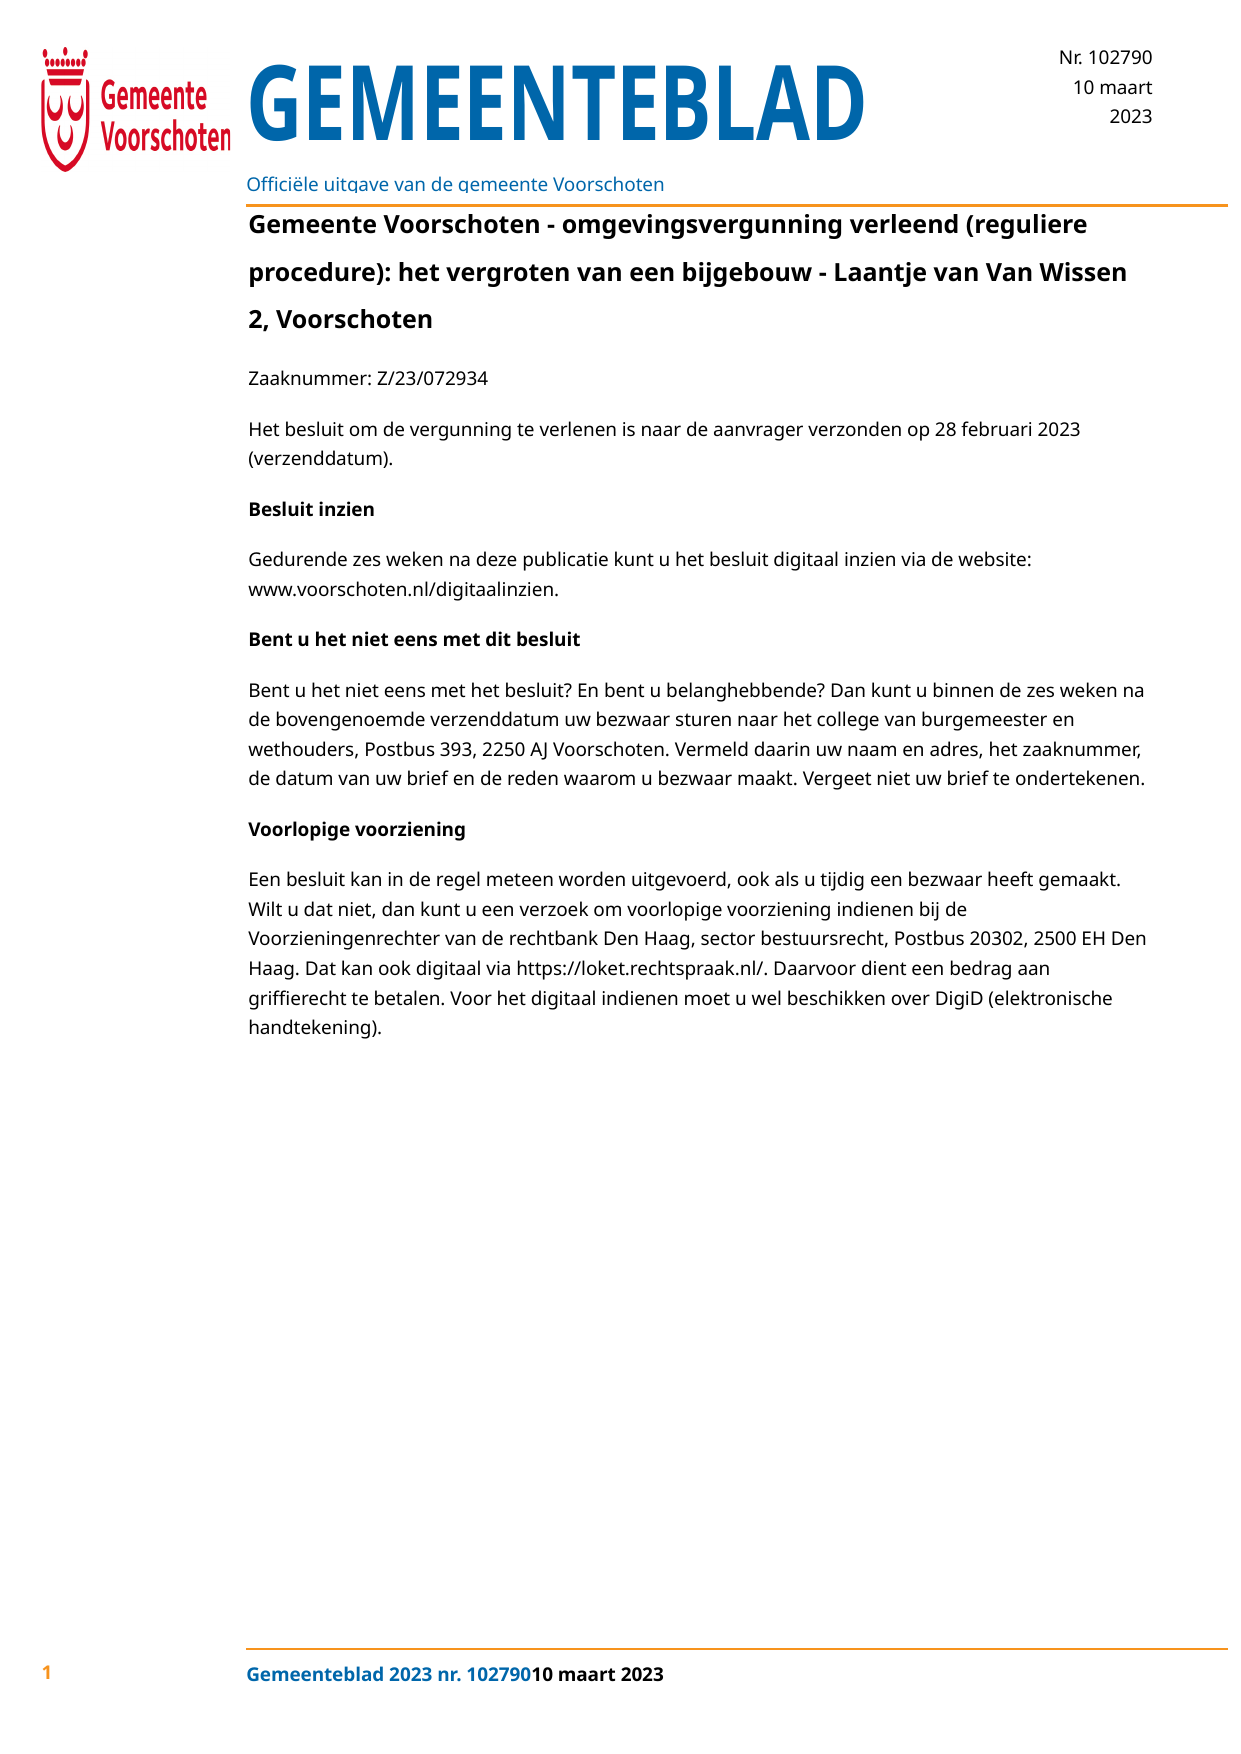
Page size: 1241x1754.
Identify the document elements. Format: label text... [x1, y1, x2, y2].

picture [41, 47, 231, 172]
text Een besluit kan in de regel meteen worden uitgevoerd, ook als u tijdig een bezwaar heeft gemaakt. Wilt u dat niet, dan kunt u een verzoek om voorlopige voorziening indienen bij de Voorzieningenrechter van de rechtbank Den Haag, sector bestuursrecht, Postbus 20302, 2500 EH Den Haag. Dat kan ook digitaal via https://loket.rechtspraak.nl/. Daarvoor dient een bedrag aan griffierecht te betalen. Voor het digitaal indienen moet u wel beschikken over DigiD (elektronische handtekening). [248, 866, 1152, 1040]
text Bent u het niet eens met dit besluit [248, 626, 1152, 652]
text Gemeente Voorschoten - omgevingsvergunning verleend (reguliere procedure): het vergroten van een bijgebouw - Laantje van Van Wissen 2, Voorschoten [248, 207, 1152, 336]
text Het besluit om de vergunning te verlenen is naar de aanvrager verzonden op 28 februari 2023 (verzenddatum). [248, 416, 1152, 471]
text Voorlopige voorziening [248, 816, 1152, 842]
text Zaaknummer: Z/23/072934 [248, 366, 1152, 391]
text Besluit inzien [248, 496, 1152, 522]
text Bent u het niet eens met het besluit? En bent u belanghebbende? Dan kunt u binnen de zes weken na de bovengenoemde verzenddatum uw bezwaar sturen naar het college van burgemeester en wethouders, Postbus 393, 2250 AJ Voorschoten. Vermeld daarin uw naam en adres, het zaaknummer, de datum van uw brief en de reden waarom u bezwaar maakt. Vergeet niet uw brief te ondertekenen. [248, 677, 1152, 791]
text Gedurende zes weken na deze publicatie kunt u het besluit digitaal inzien via de website: www.voorschoten.nl/digitaalinzien. [248, 546, 1152, 602]
